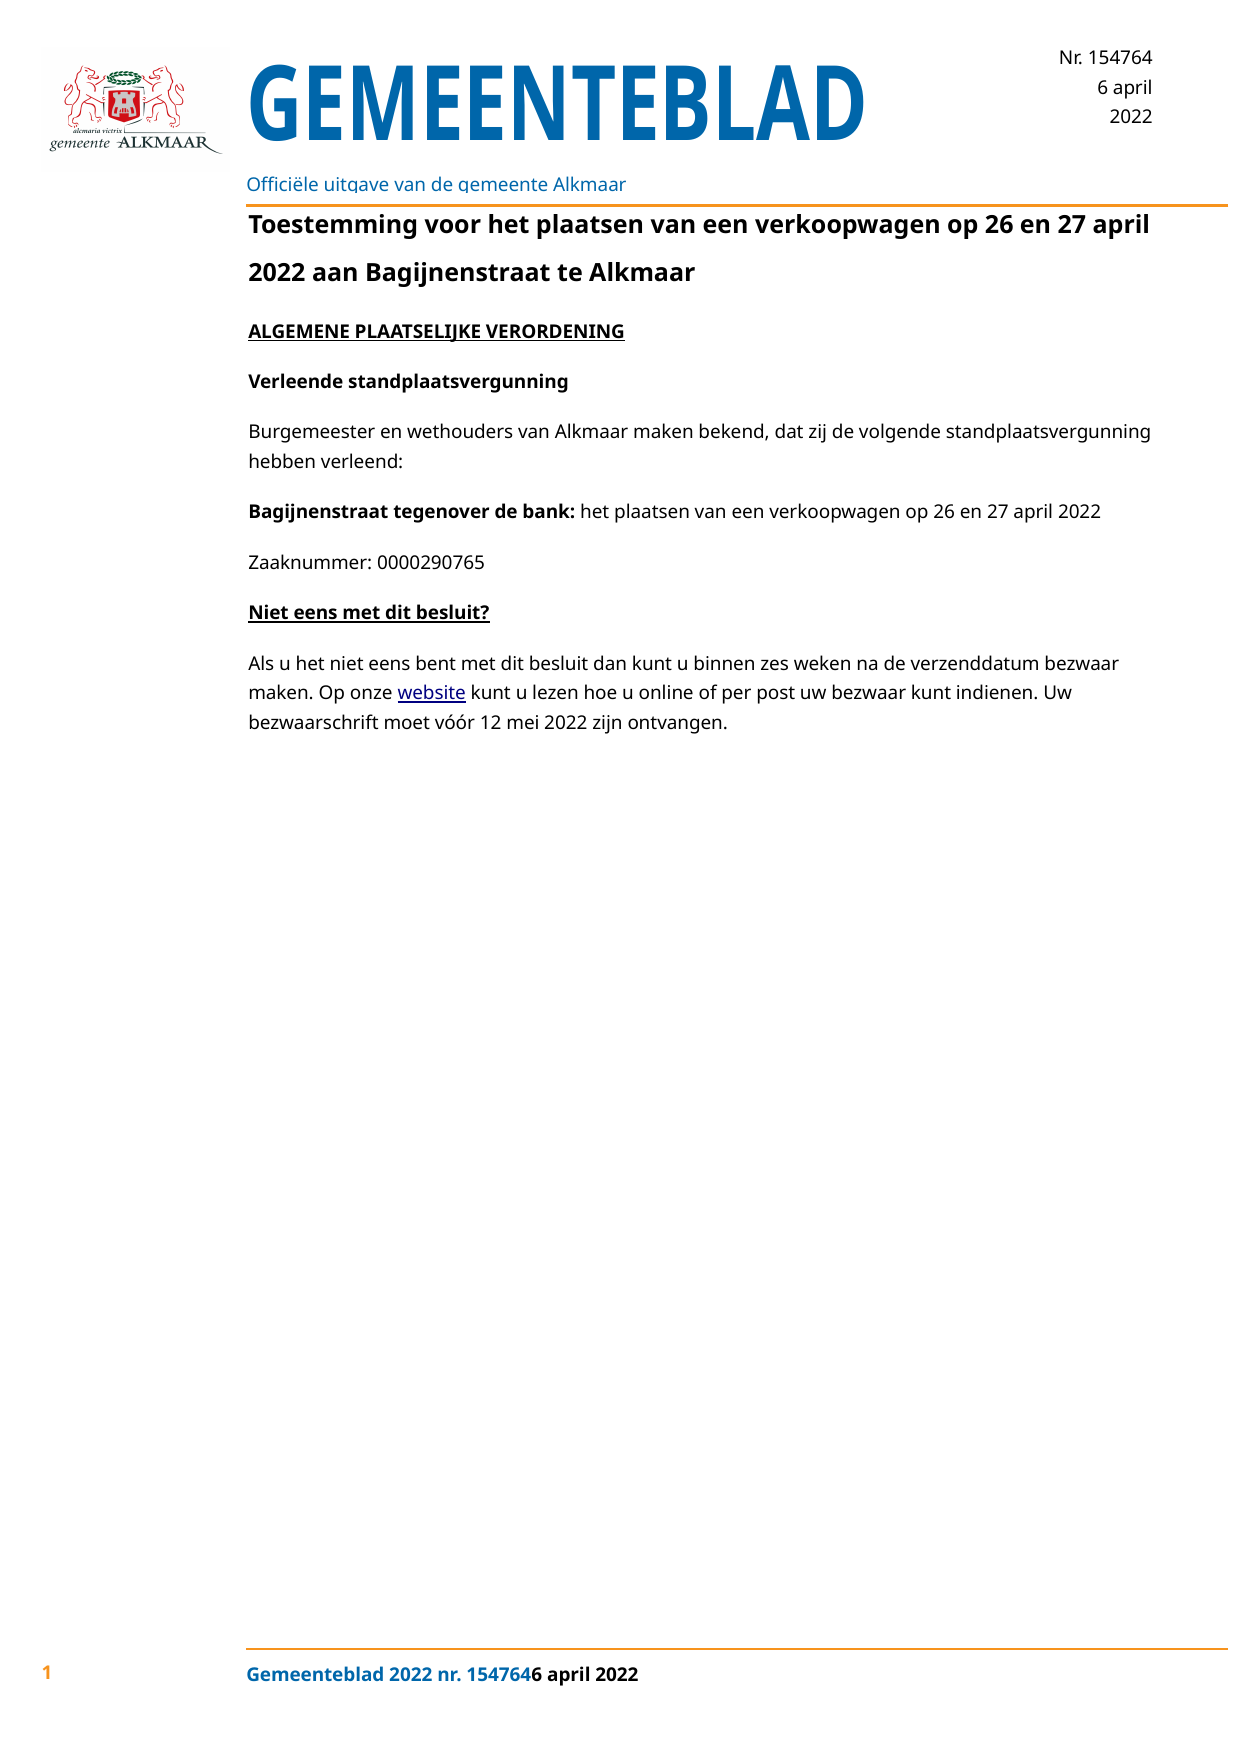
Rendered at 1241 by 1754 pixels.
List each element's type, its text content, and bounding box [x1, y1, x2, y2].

text Verleende standplaatsvergunning [248, 368, 1152, 394]
text Toestemming voor het plaatsen van een verkoopwagen op 26 en 27 april 2022 aan Bagijnenstraat te Alkmaar [248, 207, 1152, 288]
text Als u het niet eens bent met dit besluit dan kunt u binnen zes weken na de verzenddatum bezwaar maken. Op onze website kunt u lezen hoe u online of per post uw bezwaar kunt indienen. Uw bezwaarschrift moet vóór 12 mei 2022 zijn ontvangen. [248, 650, 1152, 735]
text Burgemeester en wethouders van Alkmaar maken bekend, dat zij de volgende standplaatsvergunning hebben verleend: [248, 419, 1152, 474]
text Zaaknummer: 0000290765 [248, 549, 1152, 575]
text ALGEMENE PLAATSELIJKE VERORDENING [248, 318, 1152, 344]
picture [41, 47, 231, 172]
text Niet eens met dit besluit? [248, 599, 1152, 625]
text Bagijnenstraat tegenover de bank: het plaatsen van een verkoopwagen op 26 en 27 april 2022 [248, 499, 1152, 524]
